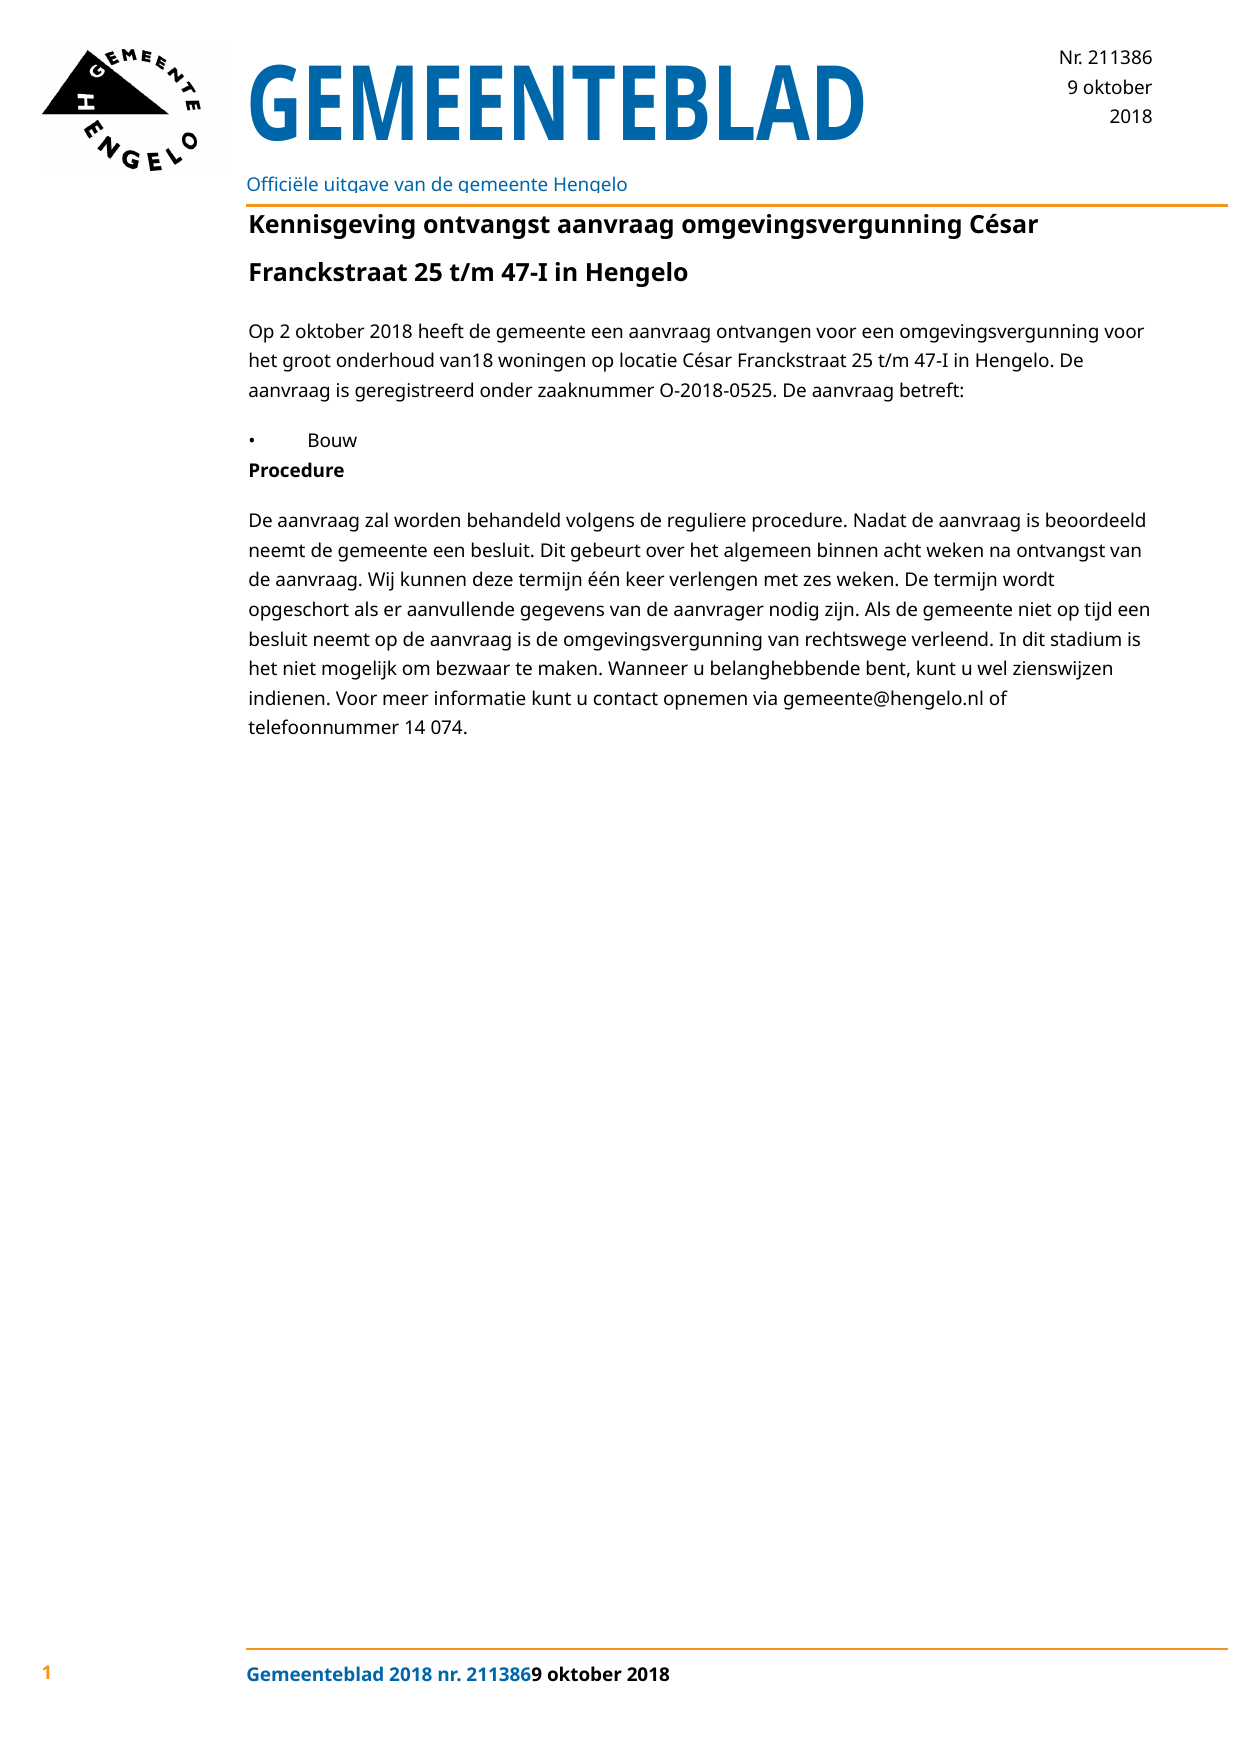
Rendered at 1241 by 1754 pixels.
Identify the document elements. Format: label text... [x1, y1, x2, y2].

picture [41, 47, 231, 172]
text Op 2 oktober 2018 heeft de gemeente een aanvraag ontvangen voor een omgevingsvergunning voor het groot onderhoud van18 woningen op locatie César Franckstraat 25 t/m 47-I in Hengelo. De aanvraag is geregistreerd onder zaaknummer O-2018-0525. De aanvraag betreft: [248, 318, 1152, 403]
text Kennisgeving ontvangst aanvraag omgevingsvergunning César Franckstraat 25 t/m 47-I in Hengelo [248, 207, 1152, 288]
text De aanvraag zal worden behandeld volgens de reguliere procedure. Nadat de aanvraag is beoordeeld neemt de gemeente een besluit. Dit gebeurt over het algemeen binnen acht weken na ontvangst van de aanvraag. Wij kunnen deze termijn één keer verlengen met zes weken. De termijn wordt opgeschort als er aanvullende gegevens van de aanvrager nodig zijn. Als de gemeente niet op tijd een besluit neemt op de aanvraag is de omgevingsvergunning van rechtswege verleend. In dit stadium is het niet mogelijk om bezwaar te maken. Wanneer u belanghebbende bent, kunt u wel zienswijzen indienen. Voor meer informatie kunt u contact opnemen via gemeente@hengelo.nl of telefoonnummer 14 074. [248, 507, 1152, 740]
list Bouw [248, 427, 1152, 453]
text Procedure [248, 457, 1152, 483]
